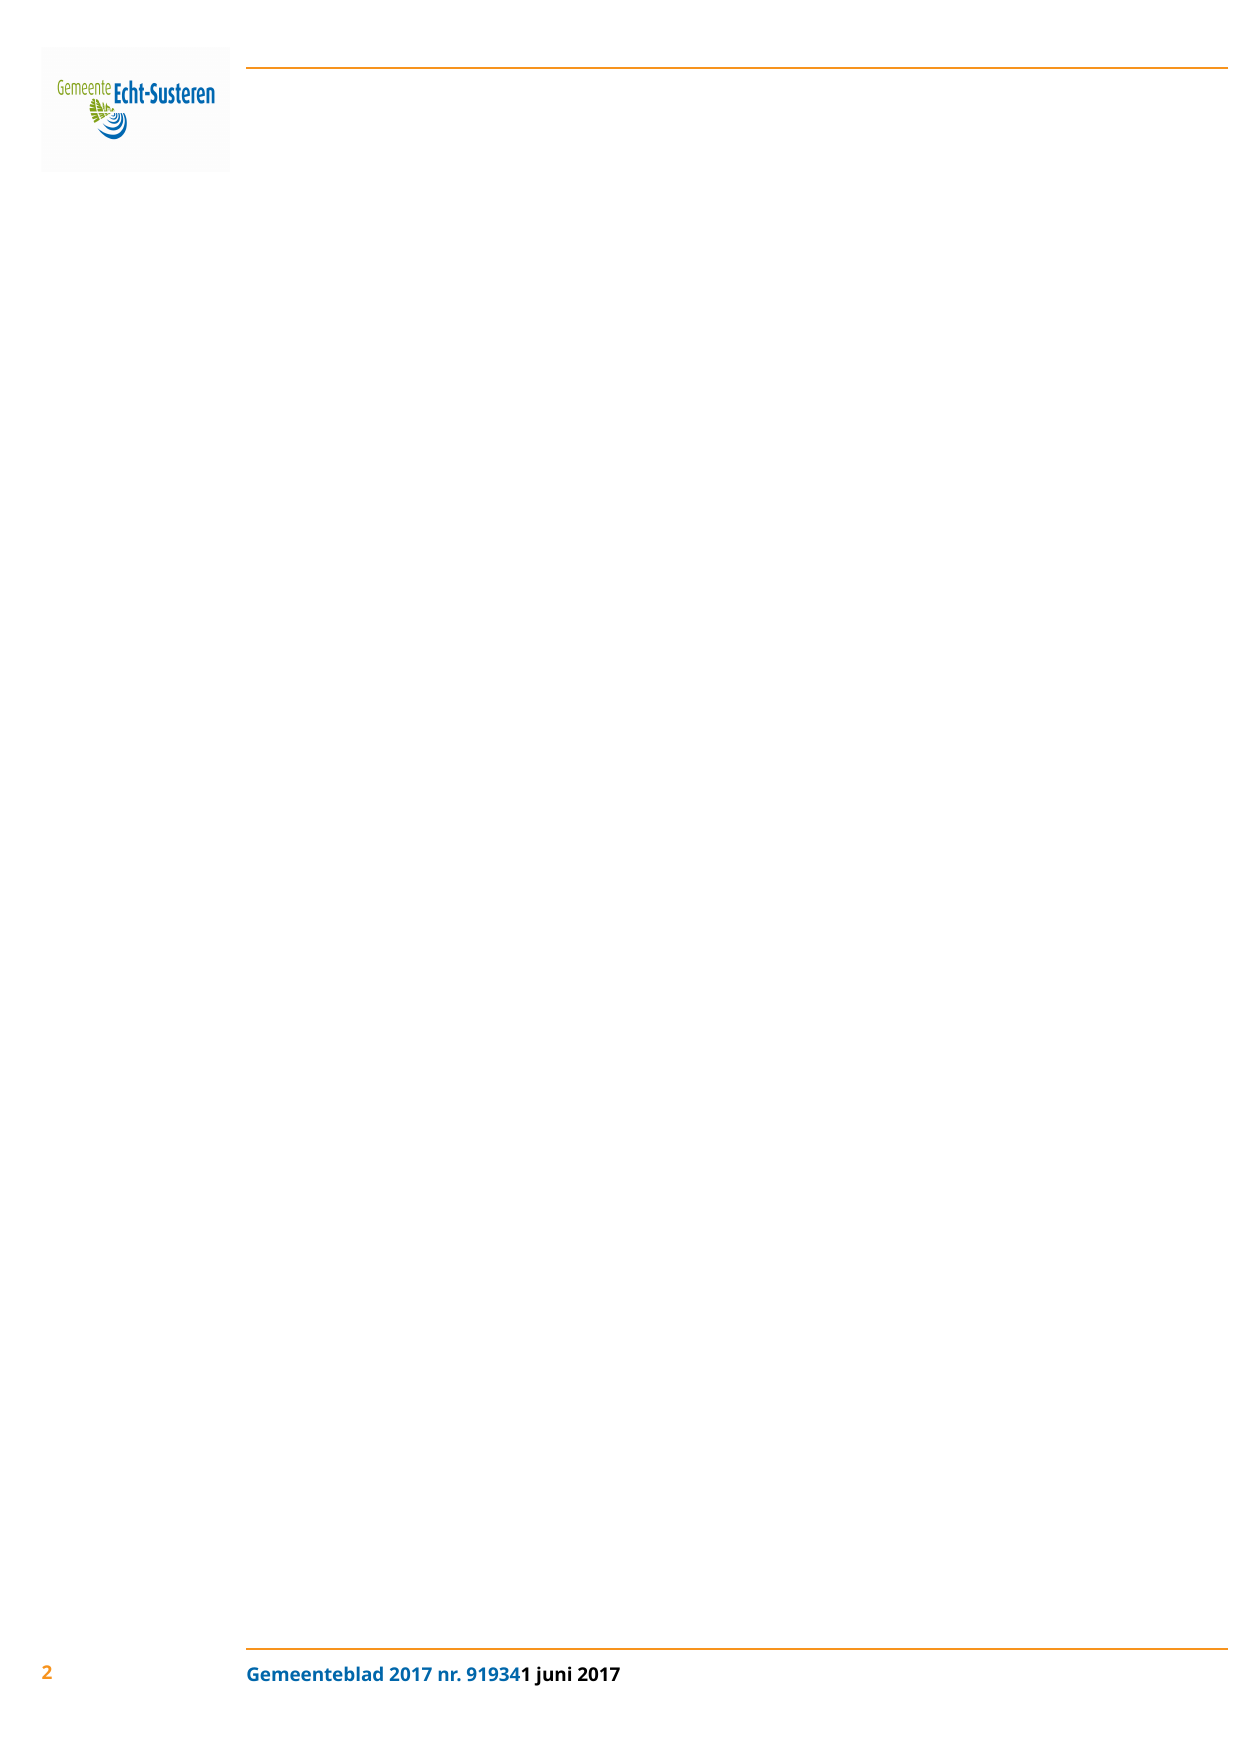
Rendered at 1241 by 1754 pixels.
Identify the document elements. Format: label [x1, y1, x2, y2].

picture [41, 47, 231, 172]
